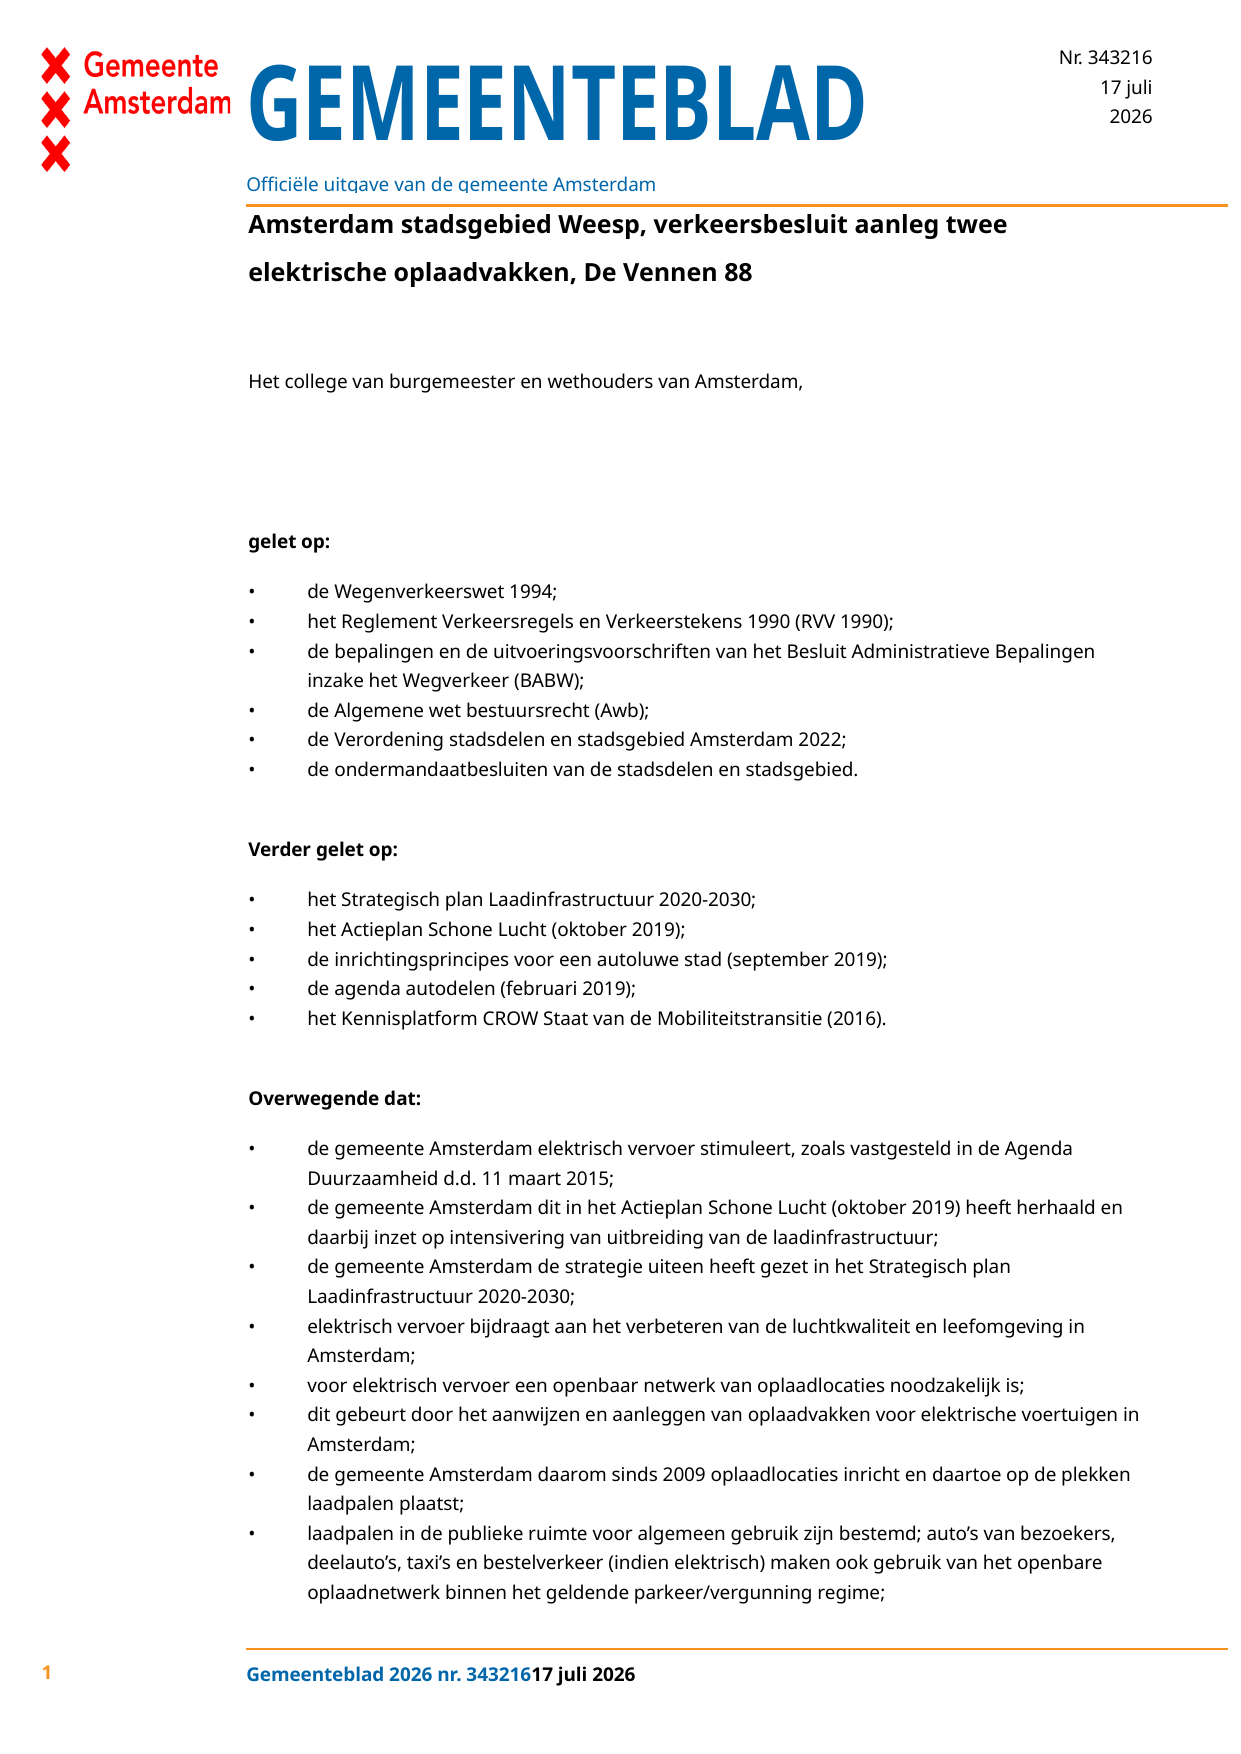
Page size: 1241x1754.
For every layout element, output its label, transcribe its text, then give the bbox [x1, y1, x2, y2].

text Overwegende dat: [248, 1085, 1152, 1111]
list de agenda autodelen (februari 2019); [248, 975, 1152, 1001]
list de gemeente Amsterdam elektrisch vervoer stimuleert, zoals vastgesteld in de Agenda Duurzaamheid d.d. 11 maart 2015; [248, 1135, 1152, 1191]
list dit gebeurt door het aanwijzen en aanleggen van oplaadvakken voor elektrische voertuigen in Amsterdam; [248, 1402, 1152, 1457]
list de gemeente Amsterdam de strategie uiteen heeft gezet in het Strategisch plan Laadinfrastructuur 2020-2030; [248, 1254, 1152, 1309]
list het Reglement Verkeersregels en Verkeerstekens 1990 (RVV 1990); [248, 608, 1152, 634]
list elektrisch vervoer bijdraagt aan het verbeteren van de luchtkwaliteit en leefomgeving in Amsterdam; [248, 1313, 1152, 1368]
list de ondermandaatbesluiten van de stadsdelen en stadsgebied. [248, 756, 1152, 782]
text Amsterdam stadsgebied Weesp, verkeersbesluit aanleg twee elektrische oplaadvakken, De Vennen 88 [248, 207, 1152, 288]
list de Verordening stadsdelen en stadsgebied Amsterdam 2022; [248, 727, 1152, 752]
list de bepalingen en de uitvoeringsvoorschriften van het Besluit Administratieve Bepalingen inzake het Wegverkeer (BABW); [248, 638, 1152, 693]
picture [41, 47, 231, 172]
text Het college van burgemeester en wethouders van Amsterdam, [248, 368, 1152, 394]
text gelet op: [248, 528, 1152, 554]
list de gemeente Amsterdam dit in het Actieplan Schone Lucht (oktober 2019) heeft herhaald en daarbij inzet op intensivering van uitbreiding van de laadinfrastructuur; [248, 1194, 1152, 1250]
list de inrichtingsprincipes voor een autoluwe stad (september 2019); [248, 946, 1152, 971]
list het Strategisch plan Laadinfrastructuur 2020-2030; [248, 887, 1152, 912]
list de Algemene wet bestuursrecht (Awb); [248, 697, 1152, 723]
text Verder gelet op: [248, 836, 1152, 862]
list laadpalen in de publieke ruimte voor algemeen gebruik zijn bestemd; auto’s van bezoekers, deelauto’s, taxi’s en bestelverkeer (indien elektrisch) maken ook gebruik van het openbare oplaadnetwerk binnen het geldende parkeer/vergunning regime; [248, 1520, 1152, 1605]
list het Actieplan Schone Lucht (oktober 2019); [248, 916, 1152, 942]
list de gemeente Amsterdam daarom sinds 2009 oplaadlocaties inricht en daartoe op de plekken laadpalen plaatst; [248, 1461, 1152, 1516]
list de Wegenverkeerswet 1994; [248, 579, 1152, 604]
list voor elektrisch vervoer een openbaar netwerk van oplaadlocaties noodzakelijk is; [248, 1372, 1152, 1398]
list het Kennisplatform CROW Staat van de Mobiliteitstransitie (2016). [248, 1005, 1152, 1031]
